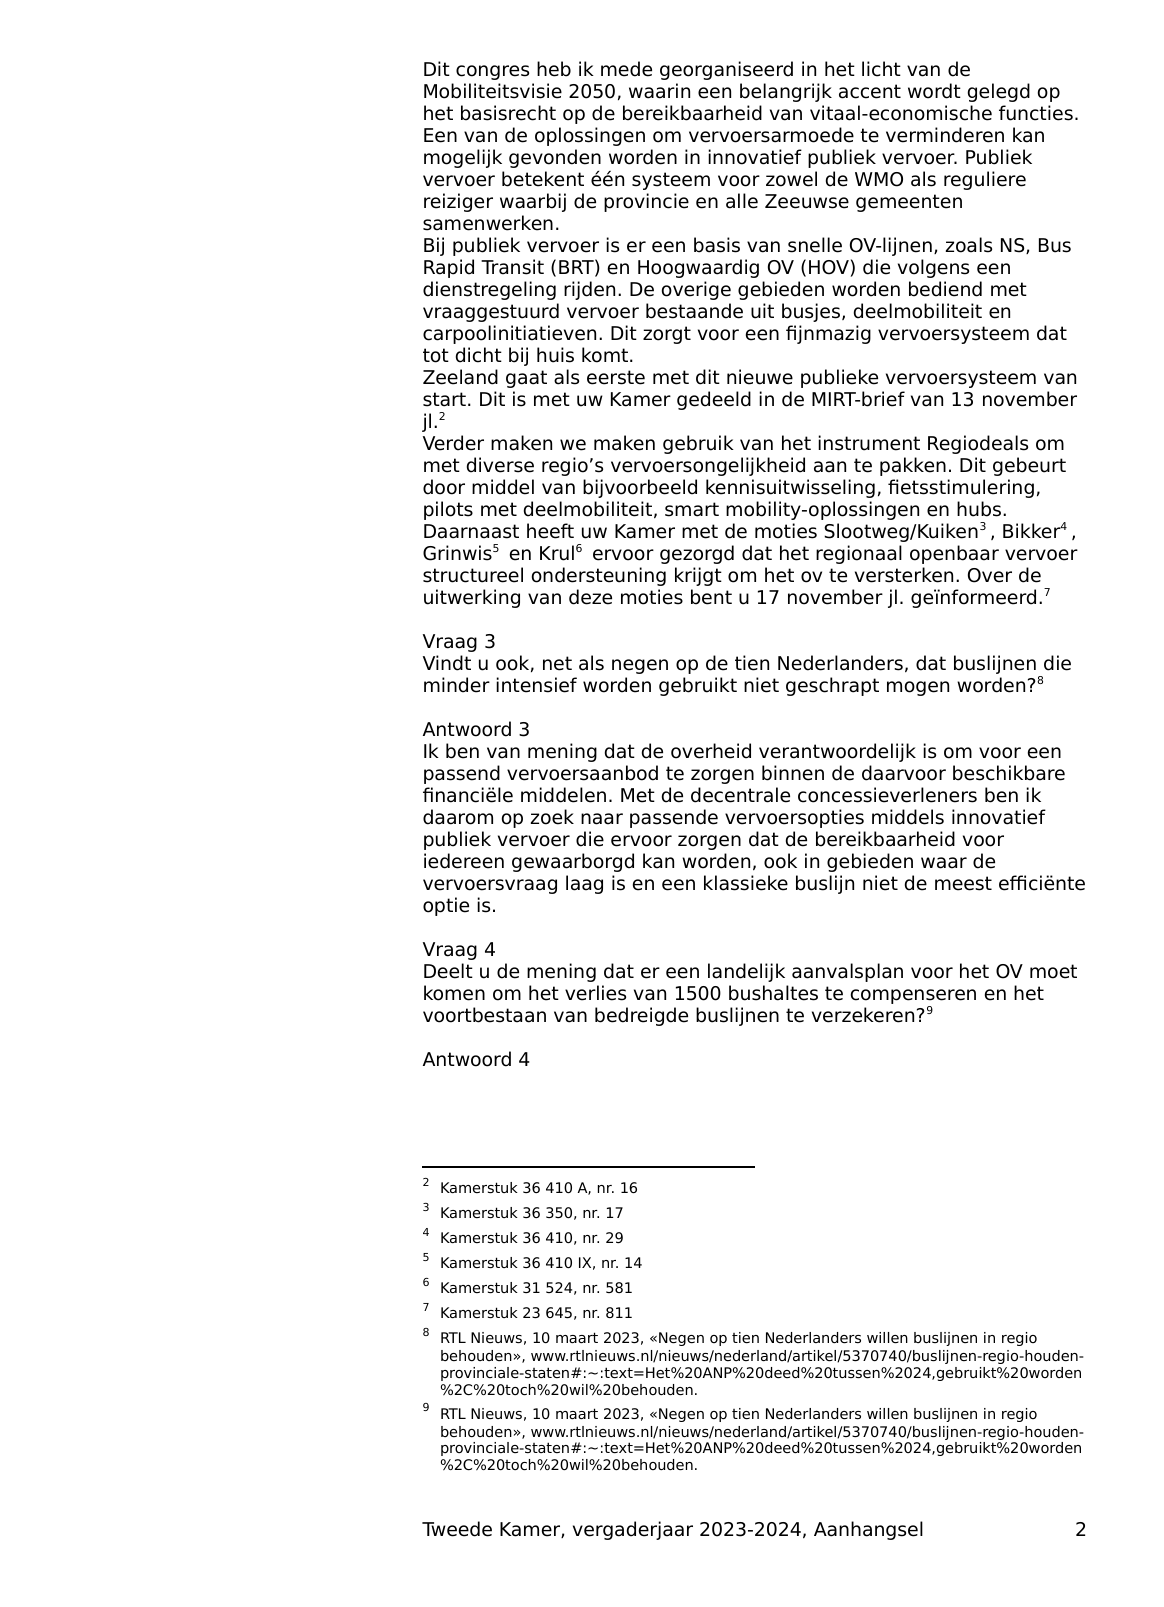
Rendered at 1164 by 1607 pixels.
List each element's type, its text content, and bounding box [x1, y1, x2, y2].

text Antwoord 3 [422, 719, 1087, 741]
text Vindt u ook, net als negen op de tien Nederlanders, dat buslijnen die minder intensief worden gebruikt niet geschrapt mogen worden? [422, 653, 1087, 697]
text Dit congres heb ik mede georganiseerd in het licht van de Mobiliteitsvisie 2050, waarin een belangrijk accent wordt gelegd op het basisrecht op de bereikbaarheid van vitaal-economische functies. [422, 59, 1087, 125]
text Verder maken we maken gebruik van het instrument Regiodeals om met diverse regio’s vervoersongelijkheid aan te pakken. Dit gebeurt door middel van bijvoorbeeld kennisuitwisseling, fietsstimulering, pilots met deelmobiliteit, smart mobility-oplossingen en hubs. [422, 433, 1087, 521]
text Kamerstuk 36 410, nr. 29 [422, 1226, 1087, 1248]
text Antwoord 4 [422, 1049, 1087, 1071]
text Kamerstuk 23 645, nr. 811 [422, 1301, 1087, 1323]
text Kamerstuk 36 410 A, nr. 16 [422, 1176, 1087, 1198]
text Kamerstuk 31 524, nr. 581 [422, 1276, 1087, 1298]
text Bij publiek vervoer is er een basis van snelle OV-lijnen, zoals NS, Bus Rapid Transit (BRT) en Hoogwaardig OV (HOV) die volgens een dienstregeling rijden. De overige gebieden worden bediend met vraaggestuurd vervoer bestaande uit busjes, deelmobiliteit en carpoolinitiatieven. Dit zorgt voor een fijnmazig vervoersysteem dat tot dicht bij huis komt. [422, 235, 1087, 367]
text Zeeland gaat als eerste met dit nieuwe publieke vervoersysteem van start. Dit is met uw Kamer gedeeld in de MIRT-brief van 13 november jl. [422, 367, 1087, 433]
text Kamerstuk 36 350, nr. 17 [422, 1201, 1087, 1223]
text Kamerstuk 36 410 IX, nr. 14 [422, 1251, 1087, 1273]
text RTL Nieuws, 10 maart 2023, «Negen op tien Nederlanders willen buslijnen in regio behouden», www.rtlnieuws.nl/nieuws/nederland/artikel/5370740/buslijnen-regio-houden-provinciale-staten#:~:text=Het%20ANP%20deed%20tussen%2024,gebruikt%20worden%2C%20toch%20wil%20behouden. [422, 1402, 1087, 1474]
text Daarnaast heeft uw Kamer met de moties Slootweg/Kuiken, Bikker, Grinwis en Krul ervoor gezorgd dat het regionaal openbaar vervoer structureel ondersteuning krijgt om het ov te versterken. Over de uitwerking van deze moties bent u 17 november jl. geïnformeerd. [422, 521, 1087, 608]
text Vraag 4 [422, 939, 1087, 961]
text RTL Nieuws, 10 maart 2023, «Negen op tien Nederlanders willen buslijnen in regio behouden», www.rtlnieuws.nl/nieuws/nederland/artikel/5370740/buslijnen-regio-houden-provinciale-staten#:~:text=Het%20ANP%20deed%20tussen%2024,gebruikt%20worden%2C%20toch%20wil%20behouden. [422, 1326, 1087, 1399]
text Ik ben van mening dat de overheid verantwoordelijk is om voor een passend vervoersaanbod te zorgen binnen de daarvoor beschikbare financiële middelen. Met de decentrale concessieverleners ben ik daarom op zoek naar passende vervoersopties middels innovatief publiek vervoer die ervoor zorgen dat de bereikbaarheid voor iedereen gewaarborgd kan worden, ook in gebieden waar de vervoersvraag laag is en een klassieke buslijn niet de meest efficiënte optie is. [422, 741, 1087, 917]
text Een van de oplossingen om vervoersarmoede te verminderen kan mogelijk gevonden worden in innovatief publiek vervoer. Publiek vervoer betekent één systeem voor zowel de WMO als reguliere reiziger waarbij de provincie en alle Zeeuwse gemeenten samenwerken. [422, 125, 1087, 235]
text Deelt u de mening dat er een landelijk aanvalsplan voor het OV moet komen om het verlies van 1500 bushaltes te compenseren en het voortbestaan van bedreigde buslijnen te verzekeren? [422, 961, 1087, 1027]
text Vraag 3 [422, 631, 1087, 653]
